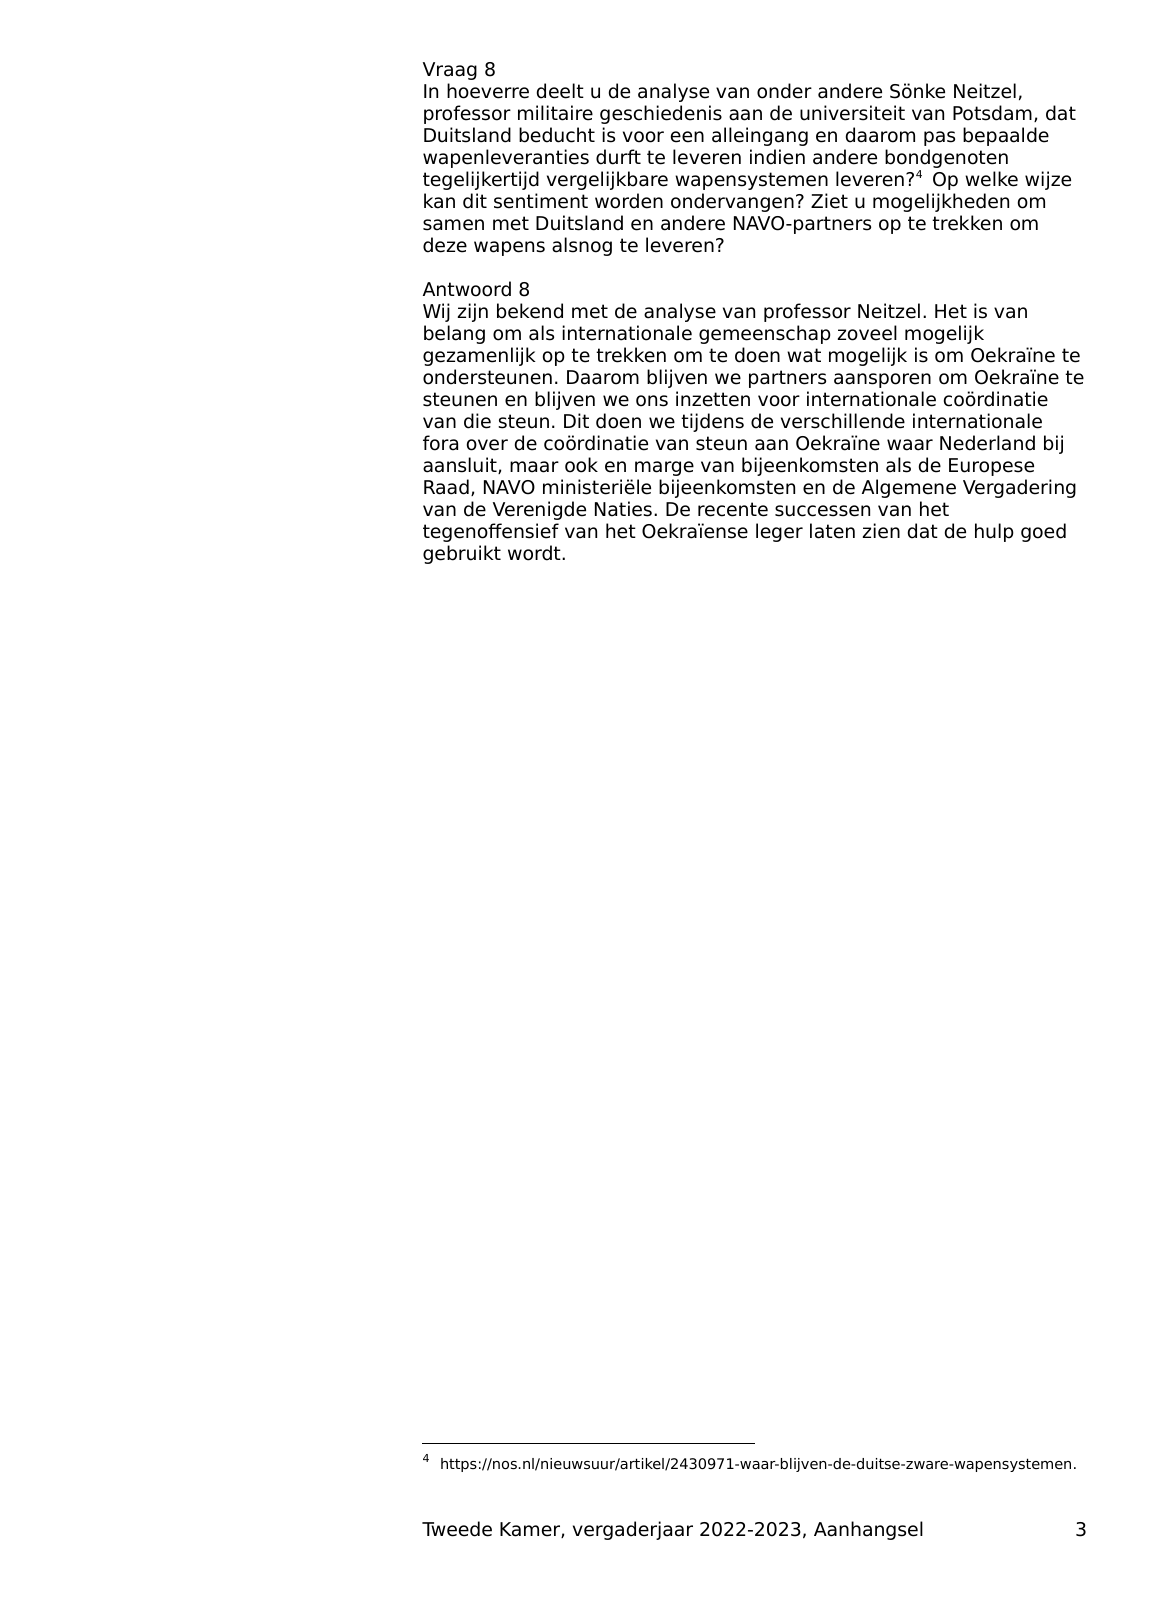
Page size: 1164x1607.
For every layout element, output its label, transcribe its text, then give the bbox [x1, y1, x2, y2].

text Wij zijn bekend met de analyse van professor Neitzel. Het is van belang om als internationale gemeenschap zoveel mogelijk gezamenlijk op te trekken om te doen wat mogelijk is om Oekraïne te ondersteunen. Daarom blijven we partners aansporen om Oekraïne te steunen en blijven we ons inzetten voor internationale coördinatie van die steun. Dit doen we tijdens de verschillende internationale fora over de coördinatie van steun aan Oekraïne waar Nederland bij aansluit, maar ook en marge van bijeenkomsten als de Europese Raad, NAVO ministeriële bijeenkomsten en de Algemene Vergadering van de Verenigde Naties. De recente successen van het tegenoffensief van het Oekraïense leger laten zien dat de hulp goed gebruikt wordt. [422, 301, 1087, 565]
text In hoeverre deelt u de analyse van onder andere Sönke Neitzel, professor militaire geschiedenis aan de universiteit van Potsdam, dat Duitsland beducht is voor een alleingang en daarom pas bepaalde wapenleveranties durft te leveren indien andere bondgenoten tegelijkertijd vergelijkbare wapensystemen leveren? Op welke wijze kan dit sentiment worden ondervangen? Ziet u mogelijkheden om samen met Duitsland en andere NAVO-partners op te trekken om deze wapens alsnog te leveren? [422, 81, 1087, 257]
text Vraag 8 [422, 59, 1087, 81]
text Antwoord 8 [422, 279, 1087, 301]
text https://nos.nl/nieuwsuur/artikel/2430971-waar-blijven-de-duitse-zware-wapensystemen. [422, 1452, 1087, 1474]
